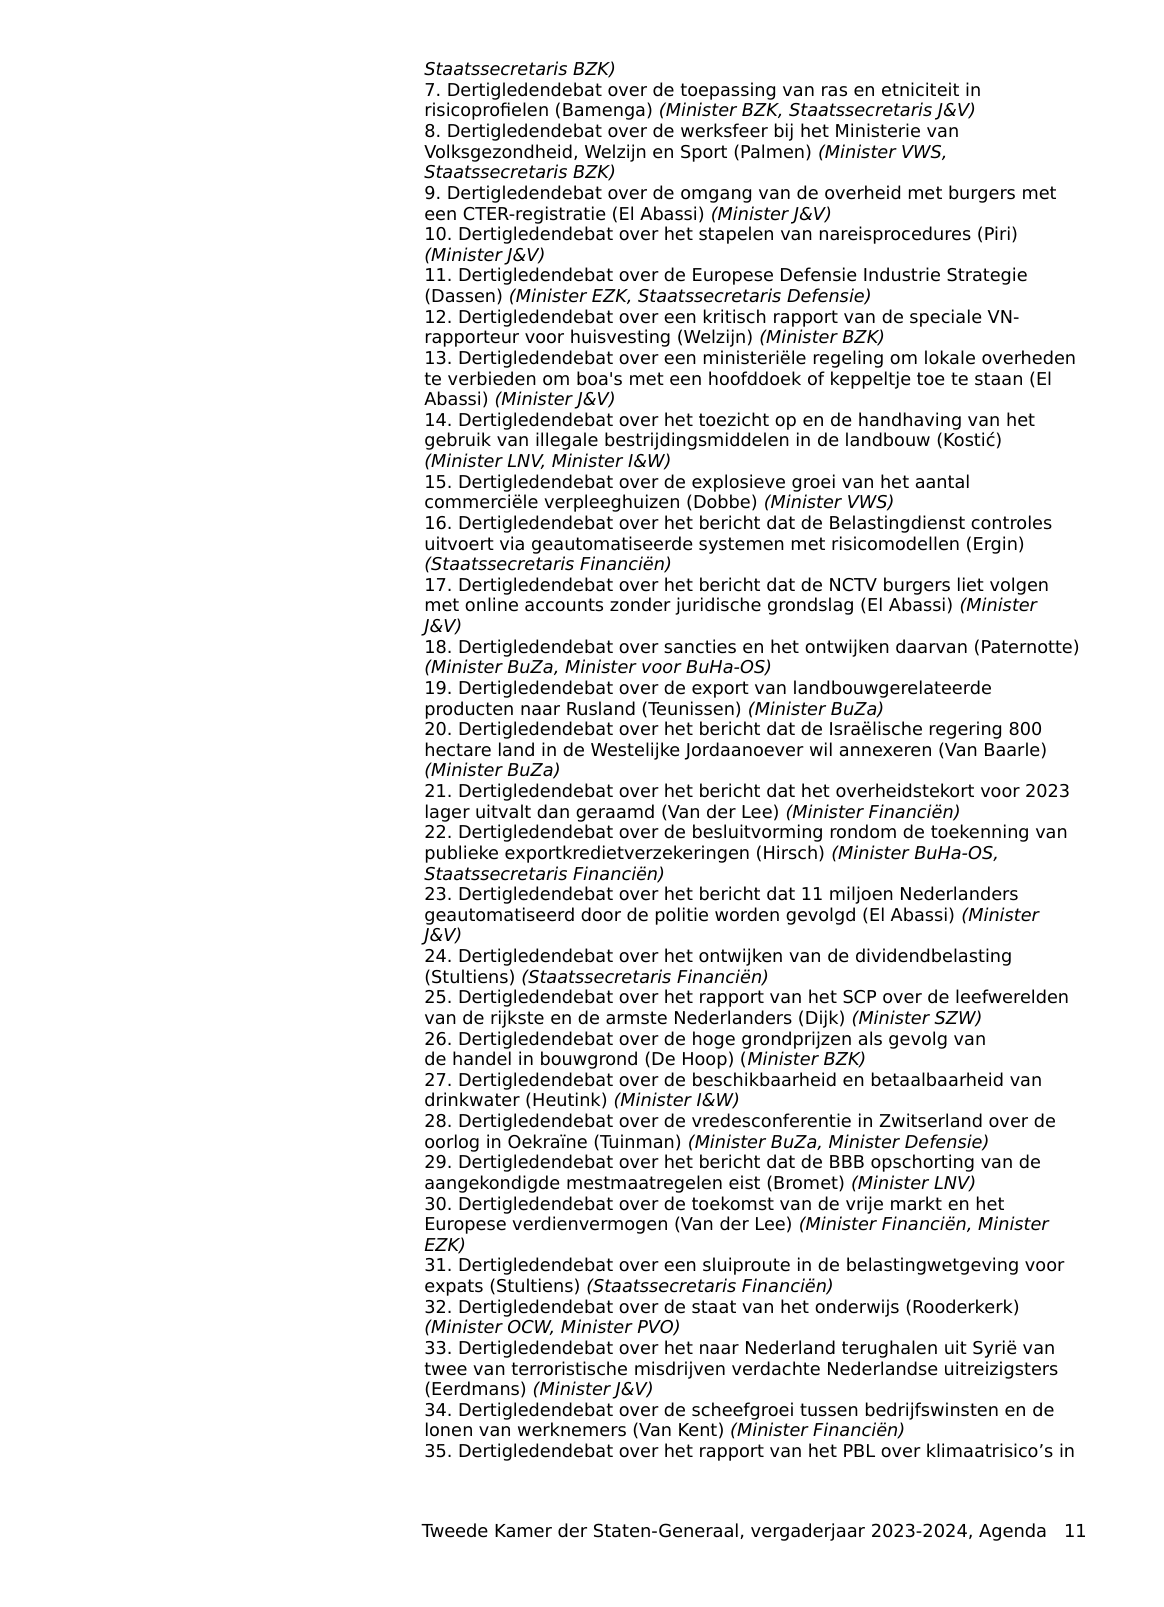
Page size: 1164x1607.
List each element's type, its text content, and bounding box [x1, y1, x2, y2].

table_cell [77, 822, 401, 884]
table_cell [77, 80, 401, 121]
table_cell 35. Dertigledendebat over het rapport van het PBL over klimaatrisico’s in [418, 1441, 1087, 1462]
table_cell [77, 719, 401, 781]
table_cell [401, 410, 418, 472]
table_cell [77, 224, 401, 265]
table_cell [401, 1338, 418, 1400]
table_cell [77, 472, 401, 513]
table_cell [77, 59, 401, 80]
table_cell 19. Dertigledendebat over de export van landbouwgerelateerde producten naar Rusland (Teunissen) (Minister BuZa) [418, 678, 1087, 719]
table_cell [401, 59, 418, 80]
table_cell [401, 575, 418, 637]
table_cell 17. Dertigledendebat over het bericht dat de NCTV burgers liet volgen met online accounts zonder juridische grondslag (El Abassi) (Minister J&V) [418, 575, 1087, 637]
table_cell [401, 1111, 418, 1152]
table_cell [77, 1297, 401, 1338]
table_cell [401, 637, 418, 678]
table_cell [77, 575, 401, 637]
table_cell 29. Dertigledendebat over het bericht dat de BBB opschorting van de aangekondigde mestmaatregelen eist (Bromet) (Minister LNV) [418, 1152, 1087, 1193]
table_cell 18. Dertigledendebat over sancties en het ontwijken daarvan (Paternotte) (Minister BuZa, Minister voor BuHa-OS) [418, 637, 1087, 678]
table_cell 31. Dertigledendebat over een sluiproute in de belastingwetgeving voor expats (Stultiens) (Staatssecretaris Financiën) [418, 1255, 1087, 1297]
table_cell [401, 307, 418, 348]
table_cell [77, 513, 401, 575]
table_cell [77, 1194, 401, 1255]
table_cell [401, 946, 418, 987]
table_cell [77, 1152, 401, 1193]
table_cell 32. Dertigledendebat over de staat van het onderwijs (Rooderkerk) (Minister OCW, Minister PVO) [418, 1297, 1087, 1338]
table_cell [77, 265, 401, 307]
table_cell [77, 410, 401, 472]
table_cell 34. Dertigledendebat over de scheefgroei tussen bedrijfswinsten en de lonen van werknemers (Van Kent) (Minister Financiën) [418, 1400, 1087, 1441]
table_cell [401, 822, 418, 884]
table_cell [401, 1194, 418, 1255]
table_cell 22. Dertigledendebat over de besluitvorming rondom de toekenning van publieke exportkredietverzekeringen (Hirsch) (Minister BuHa-OS, Staatssecretaris Financiën) [418, 822, 1087, 884]
table_cell [401, 348, 418, 410]
table_cell [77, 1400, 401, 1441]
table_cell 16. Dertigledendebat over het bericht dat de Belastingdienst controles uitvoert via geautomatiseerde systemen met risicomodellen (Ergin) (Staatssecretaris Financiën) [418, 513, 1087, 575]
table_cell [401, 987, 418, 1028]
table_cell 23. Dertigledendebat over het bericht dat 11 miljoen Nederlanders geautomatiseerd door de politie worden gevolgd (El Abassi) (Minister J&V) [418, 884, 1087, 946]
table_cell [401, 1255, 418, 1297]
table_cell [401, 183, 418, 224]
table_cell [77, 1070, 401, 1111]
table_cell 10. Dertigledendebat over het stapelen van nareisprocedures (Piri) (Minister J&V) [418, 224, 1087, 265]
table_cell 27. Dertigledendebat over de beschikbaarheid en betaalbaarheid van drinkwater (Heutink) (Minister I&W) [418, 1070, 1087, 1111]
table_cell [401, 719, 418, 781]
table_cell [77, 1029, 401, 1049]
table_cell 33. Dertigledendebat over het naar Nederland terughalen uit Syrië van twee van terroristische misdrijven verdachte Nederlandse uitreizigsters (Eerdmans) (Minister J&V) [418, 1338, 1087, 1400]
table_cell [401, 884, 418, 946]
table_cell [77, 348, 401, 410]
table_cell [77, 1441, 401, 1462]
table_cell [77, 1338, 401, 1400]
table_cell [401, 80, 418, 121]
table_cell [401, 472, 418, 513]
table_cell 15. Dertigledendebat over de explosieve groei van het aantal commerciële verpleeghuizen (Dobbe) (Minister VWS) [418, 472, 1087, 513]
table_cell [401, 265, 418, 307]
table_cell [401, 1400, 418, 1441]
table_cell [77, 637, 401, 678]
table_cell 11. Dertigledendebat over de Europese Defensie Industrie Strategie (Dassen) (Minister EZK, Staatssecretaris Defensie) [418, 265, 1087, 307]
table_cell [401, 513, 418, 575]
table_cell Staatssecretaris BZK) [418, 59, 1087, 80]
table_cell [77, 1255, 401, 1297]
table_cell 21. Dertigledendebat over het bericht dat het overheidstekort voor 2023 lager uitvalt dan geraamd (Van der Lee) (Minister Financiën) [418, 781, 1087, 822]
table_cell 9. Dertigledendebat over de omgang van de overheid met burgers met een CTER-registratie (El Abassi) (Minister J&V) [418, 183, 1087, 224]
table_cell [401, 1029, 418, 1049]
table_cell [401, 1441, 418, 1462]
table_cell [77, 781, 401, 822]
table_cell 12. Dertigledendebat over een kritisch rapport van de speciale VN-rapporteur voor huisvesting (Welzijn) (Minister BZK) [418, 307, 1087, 348]
table_cell 26. Dertigledendebat over de hoge grondprijzen als gevolg van [418, 1029, 1087, 1049]
table_cell [77, 183, 401, 224]
table_cell [77, 307, 401, 348]
table_cell [77, 678, 401, 719]
table_cell 30. Dertigledendebat over de toekomst van de vrije markt en het Europese verdienvermogen (Van der Lee) (Minister Financiën, Minister EZK) [418, 1194, 1087, 1255]
table_cell 24. Dertigledendebat over het ontwijken van de dividendbelasting (Stultiens) (Staatssecretaris Financiën) [418, 946, 1087, 987]
table_cell [401, 1297, 418, 1338]
table_cell 25. Dertigledendebat over het rapport van het SCP over de leefwerelden van de rijkste en de armste Nederlanders (Dijk) (Minister SZW) [418, 987, 1087, 1028]
table_cell 7. Dertigledendebat over de toepassing van ras en etniciteit in risicoprofielen (Bamenga) (Minister BZK, Staatssecretaris J&V) [418, 80, 1087, 121]
table_cell [401, 781, 418, 822]
table_cell 28. Dertigledendebat over de vredesconferentie in Zwitserland over de oorlog in Oekraïne (Tuinman) (Minister BuZa, Minister Defensie) [418, 1111, 1087, 1152]
table_cell [401, 1152, 418, 1193]
table_cell [77, 121, 401, 183]
table_cell [77, 884, 401, 946]
table_cell [401, 121, 418, 183]
table_cell [77, 1049, 401, 1070]
table_cell [77, 987, 401, 1028]
table_cell [401, 224, 418, 265]
table_cell 20. Dertigledendebat over het bericht dat de Israëlische regering 800 hectare land in de Westelijke Jordaanoever wil annexeren (Van Baarle) (Minister BuZa) [418, 719, 1087, 781]
table_cell [401, 678, 418, 719]
table_cell [77, 1111, 401, 1152]
table_cell [401, 1049, 418, 1070]
table_cell 8. Dertigledendebat over de werksfeer bij het Ministerie van Volksgezondheid, Welzijn en Sport (Palmen) (Minister VWS, Staatssecretaris BZK) [418, 121, 1087, 183]
table_cell [77, 946, 401, 987]
table_cell 14. Dertigledendebat over het toezicht op en de handhaving van het gebruik van illegale bestrijdingsmiddelen in de landbouw (Kostić) (Minister LNV, Minister I&W) [418, 410, 1087, 472]
table_cell 13. Dertigledendebat over een ministeriële regeling om lokale overheden te verbieden om boa's met een hoofddoek of keppeltje toe te staan (El Abassi) (Minister J&V) [418, 348, 1087, 410]
table_cell de handel in bouwgrond (De Hoop) (Minister BZK) [418, 1049, 1087, 1070]
table_cell [401, 1070, 418, 1111]
